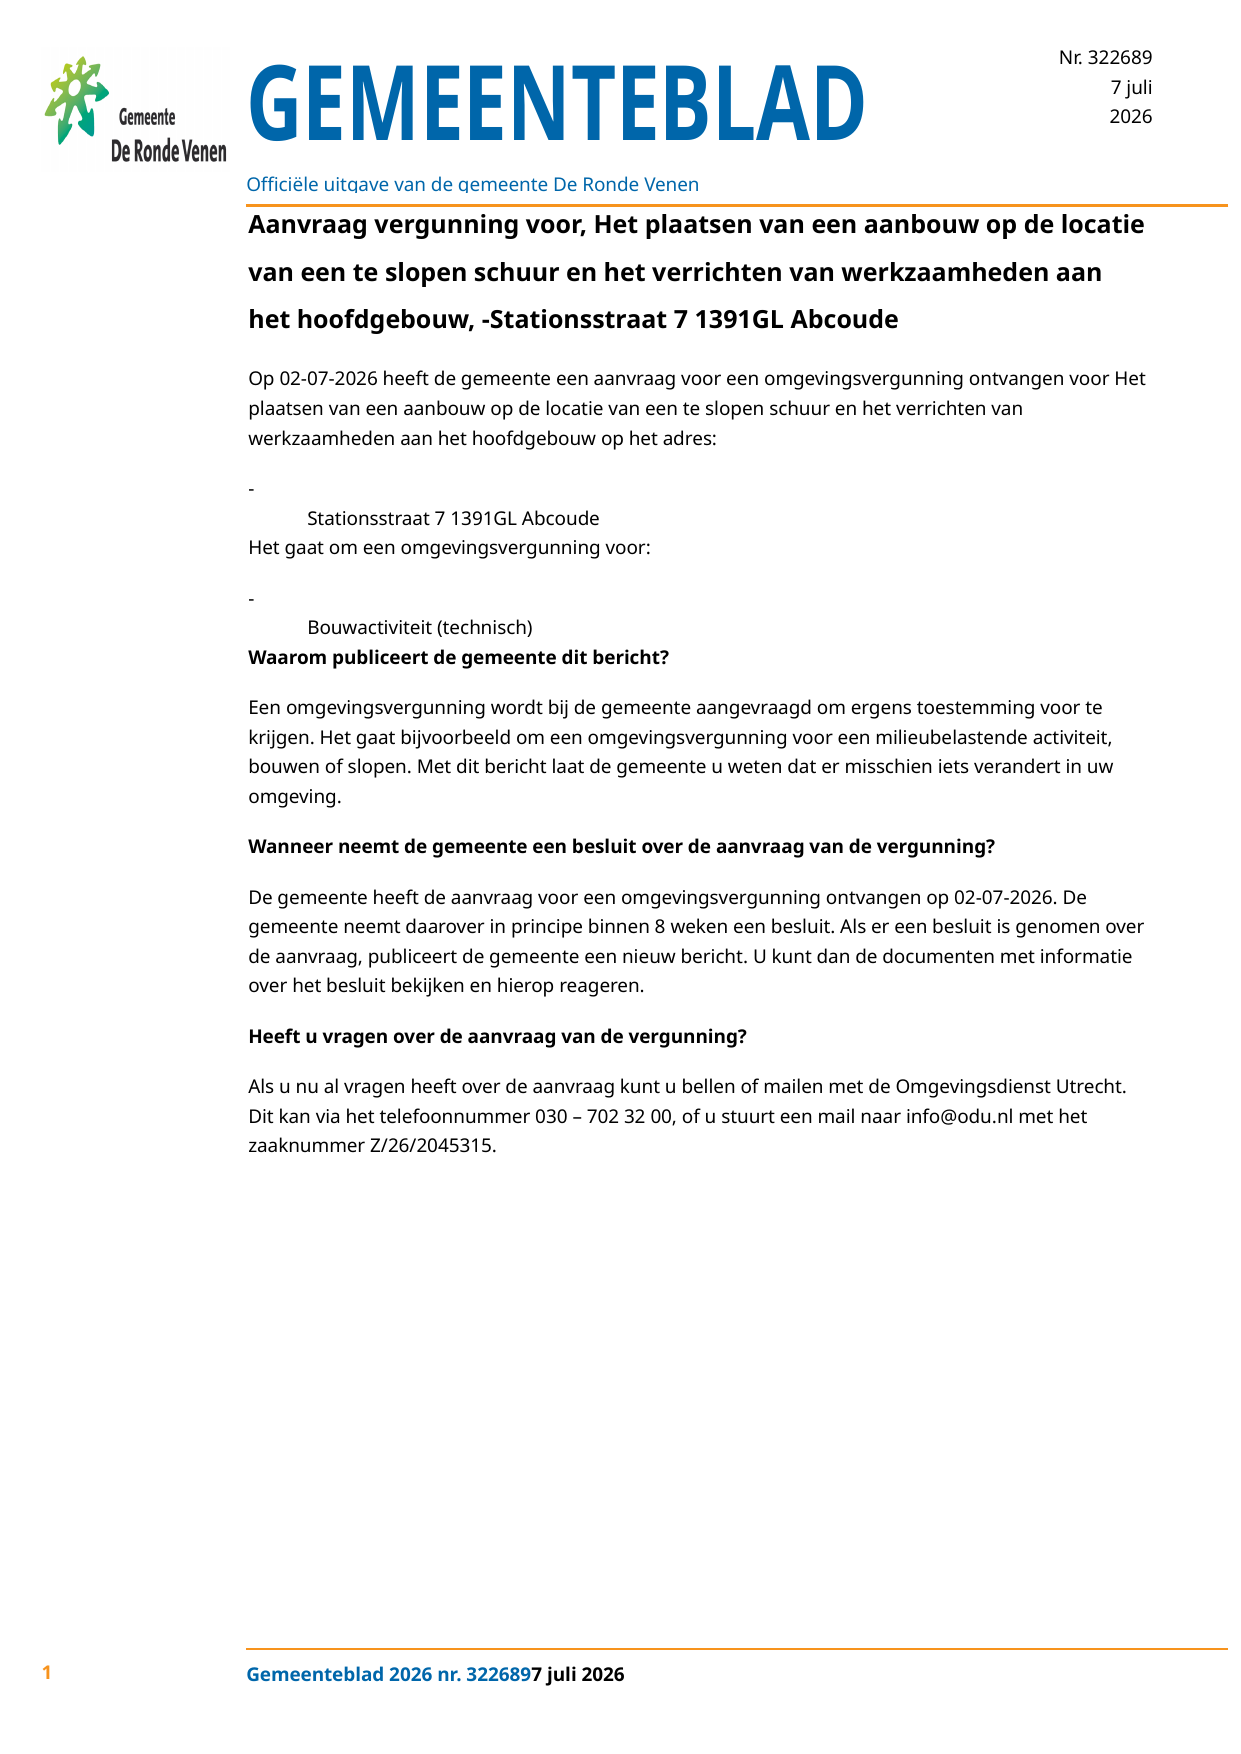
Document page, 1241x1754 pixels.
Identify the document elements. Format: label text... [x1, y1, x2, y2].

text Wanneer neemt de gemeente een besluit over de aanvraag van de vergunning? [248, 833, 1152, 859]
text Het gaat om een omgevingsvergunning voor: [248, 534, 1152, 560]
text Aanvraag vergunning voor, Het plaatsen van een aanbouw op de locatie van een te slopen schuur en het verrichten van werkzaamheden aan het hoofdgebouw, -Stationsstraat 7 1391GL Abcoude [248, 207, 1152, 336]
text Op 02-07-2026 heeft de gemeente een aanvraag voor een omgevingsvergunning ontvangen voor Het plaatsen van een aanbouw op de locatie van een te slopen schuur en het verrichten van werkzaamheden aan het hoofdgebouw op het adres: [248, 366, 1152, 450]
list Bouwactiviteit (technisch) [248, 614, 1152, 640]
text Als u nu al vragen heeft over de aanvraag kunt u bellen of mailen met de Omgevingsdienst Utrecht. Dit kan via het telefoonnummer 030 – 702 32 00, of u stuurt een mail naar info@odu.nl met het zaaknummer Z/26/2045315. [248, 1073, 1152, 1158]
text Waarom publiceert de gemeente dit bericht? [248, 644, 1152, 669]
text Heeft u vragen over de aanvraag van de vergunning? [248, 1023, 1152, 1049]
list Stationsstraat 7 1391GL Abcoude [248, 505, 1152, 530]
text Een omgevingsvergunning wordt bij de gemeente aangevraagd om ergens toestemming voor te krijgen. Het gaat bijvoorbeeld om een omgevingsvergunning voor een milieubelastende activiteit, bouwen of slopen. Met dit bericht laat de gemeente u weten dat er misschien iets verandert in uw omgeving. [248, 694, 1152, 809]
text De gemeente heeft de aanvraag voor een omgevingsvergunning ontvangen op 02-07-2026. De gemeente neemt daarover in principe binnen 8 weken een besluit. Als er een besluit is genomen over de aanvraag, publiceert de gemeente een nieuw bericht. U kunt dan de documenten met informatie over het besluit bekijken en hierop reageren. [248, 884, 1152, 998]
picture [41, 47, 231, 172]
